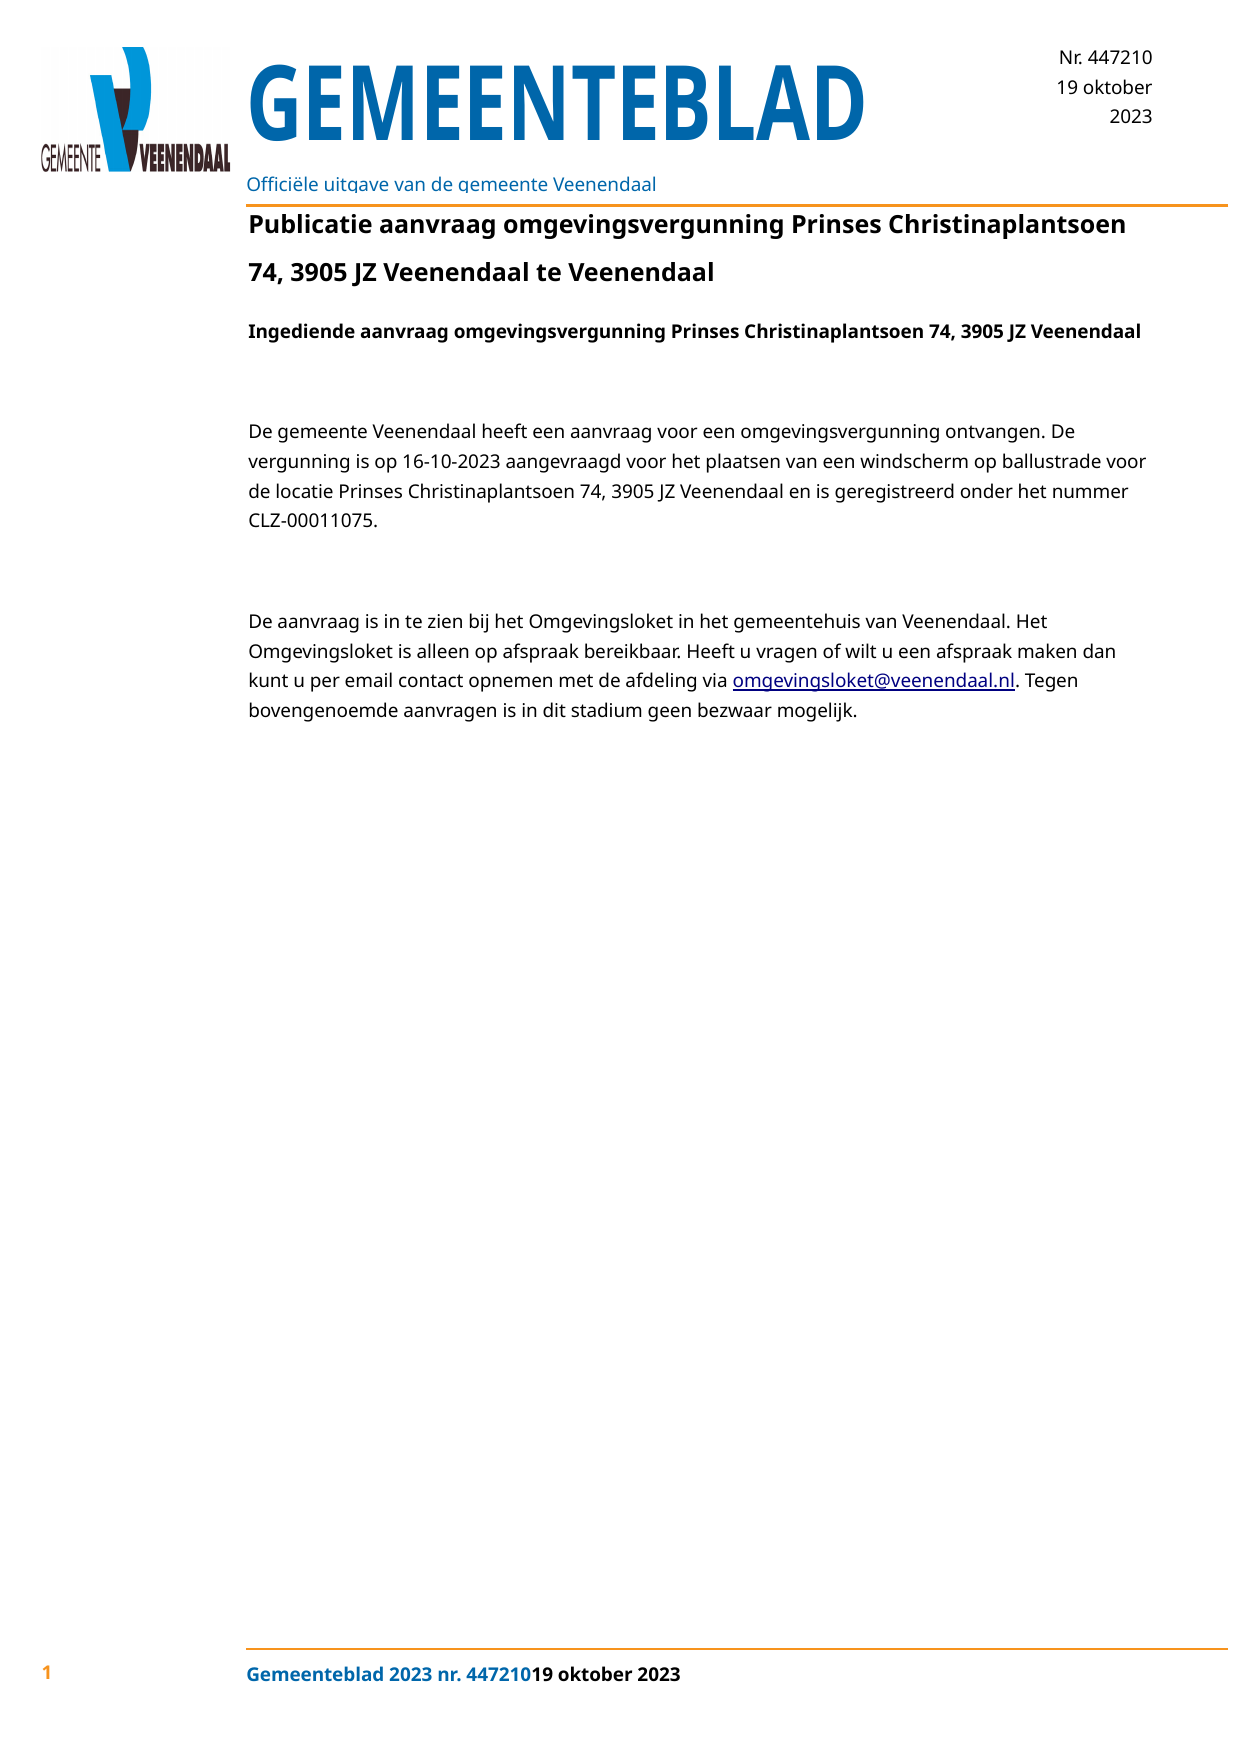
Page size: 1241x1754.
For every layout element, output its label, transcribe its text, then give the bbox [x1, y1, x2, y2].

text Publicatie aanvraag omgevingsvergunning Prinses Christinaplantsoen 74, 3905 JZ Veenendaal te Veenendaal [248, 207, 1152, 288]
text De aanvraag is in te zien bij het Omgevingsloket in het gemeentehuis van Veenendaal. Het Omgevingsloket is alleen op afspraak bereikbaar. Heeft u vragen of wilt u een afspraak maken dan kunt u per email contact opnemen met de afdeling via omgevingsloket@veenendaal.nl. Tegen bovengenoemde aanvragen is in dit stadium geen bezwaar mogelijk. [248, 608, 1152, 723]
text De gemeente Veenendaal heeft een aanvraag voor een omgevingsvergunning ontvangen. De vergunning is op 16-10-2023 aangevraagd voor het plaatsen van een windscherm op ballustrade voor de locatie Prinses Christinaplantsoen 74, 3905 JZ Veenendaal en is geregistreerd onder het nummer CLZ-00011075. [248, 419, 1152, 533]
picture [123, 47, 231, 172]
text Ingediende aanvraag omgevingsvergunning Prinses Christinaplantsoen 74, 3905 JZ Veenendaal [248, 318, 1152, 344]
picture [41, 47, 130, 172]
